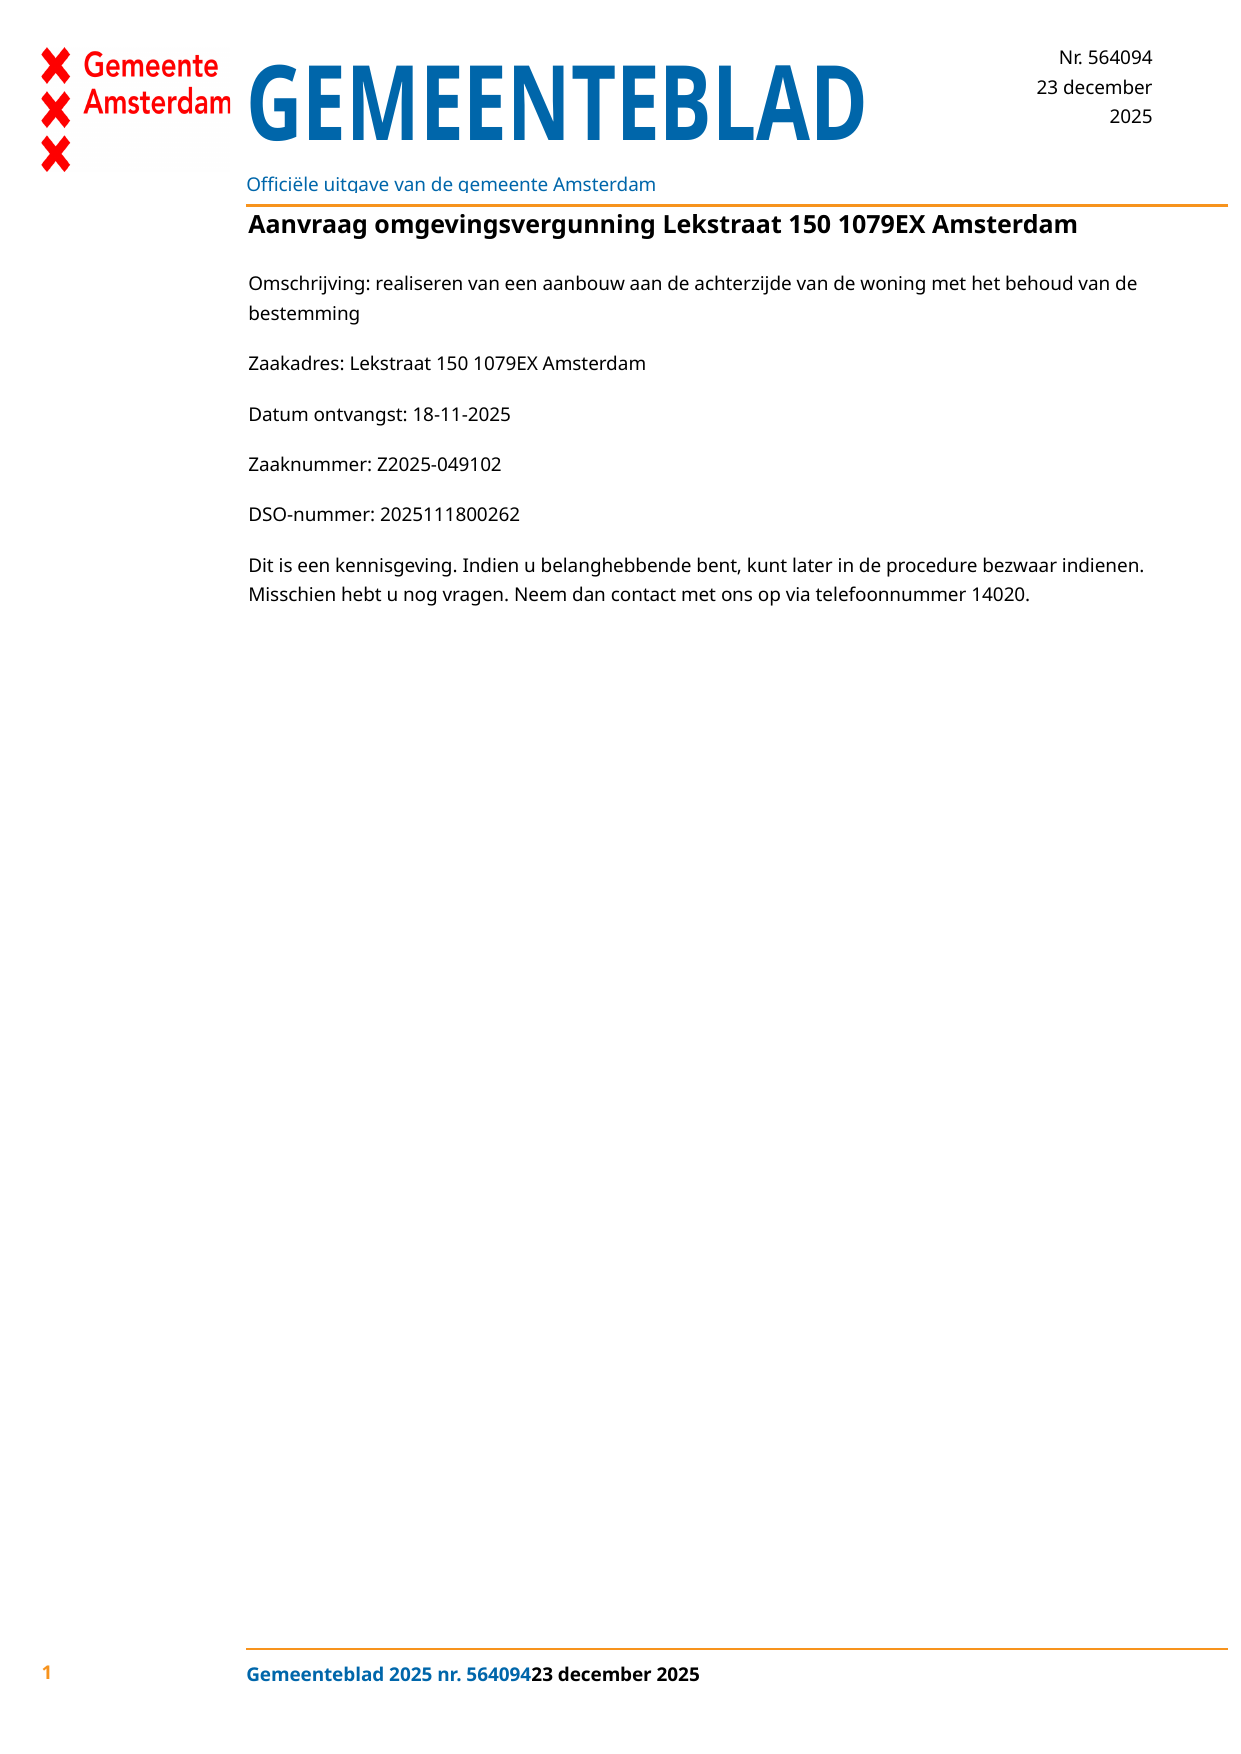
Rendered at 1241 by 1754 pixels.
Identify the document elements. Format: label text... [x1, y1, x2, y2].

text Aanvraag omgevingsvergunning Lekstraat 150 1079EX Amsterdam [248, 207, 1152, 241]
text Zaakadres: Lekstraat 150 1079EX Amsterdam [248, 350, 1152, 376]
text Omschrijving: realiseren van een aanbouw aan de achterzijde van de woning met het behoud van de bestemming [248, 270, 1152, 326]
picture [41, 47, 231, 172]
text Zaaknummer: Z2025-049102 [248, 451, 1152, 477]
text Datum ontvangst: 18-11-2025 [248, 401, 1152, 426]
text Dit is een kennisgeving. Indien u belanghebbende bent, kunt later in de procedure bezwaar indienen. Misschien hebt u nog vragen. Neem dan contact met ons op via telefoonnummer 14020. [248, 552, 1152, 607]
text DSO-nummer: 2025111800262 [248, 502, 1152, 527]
